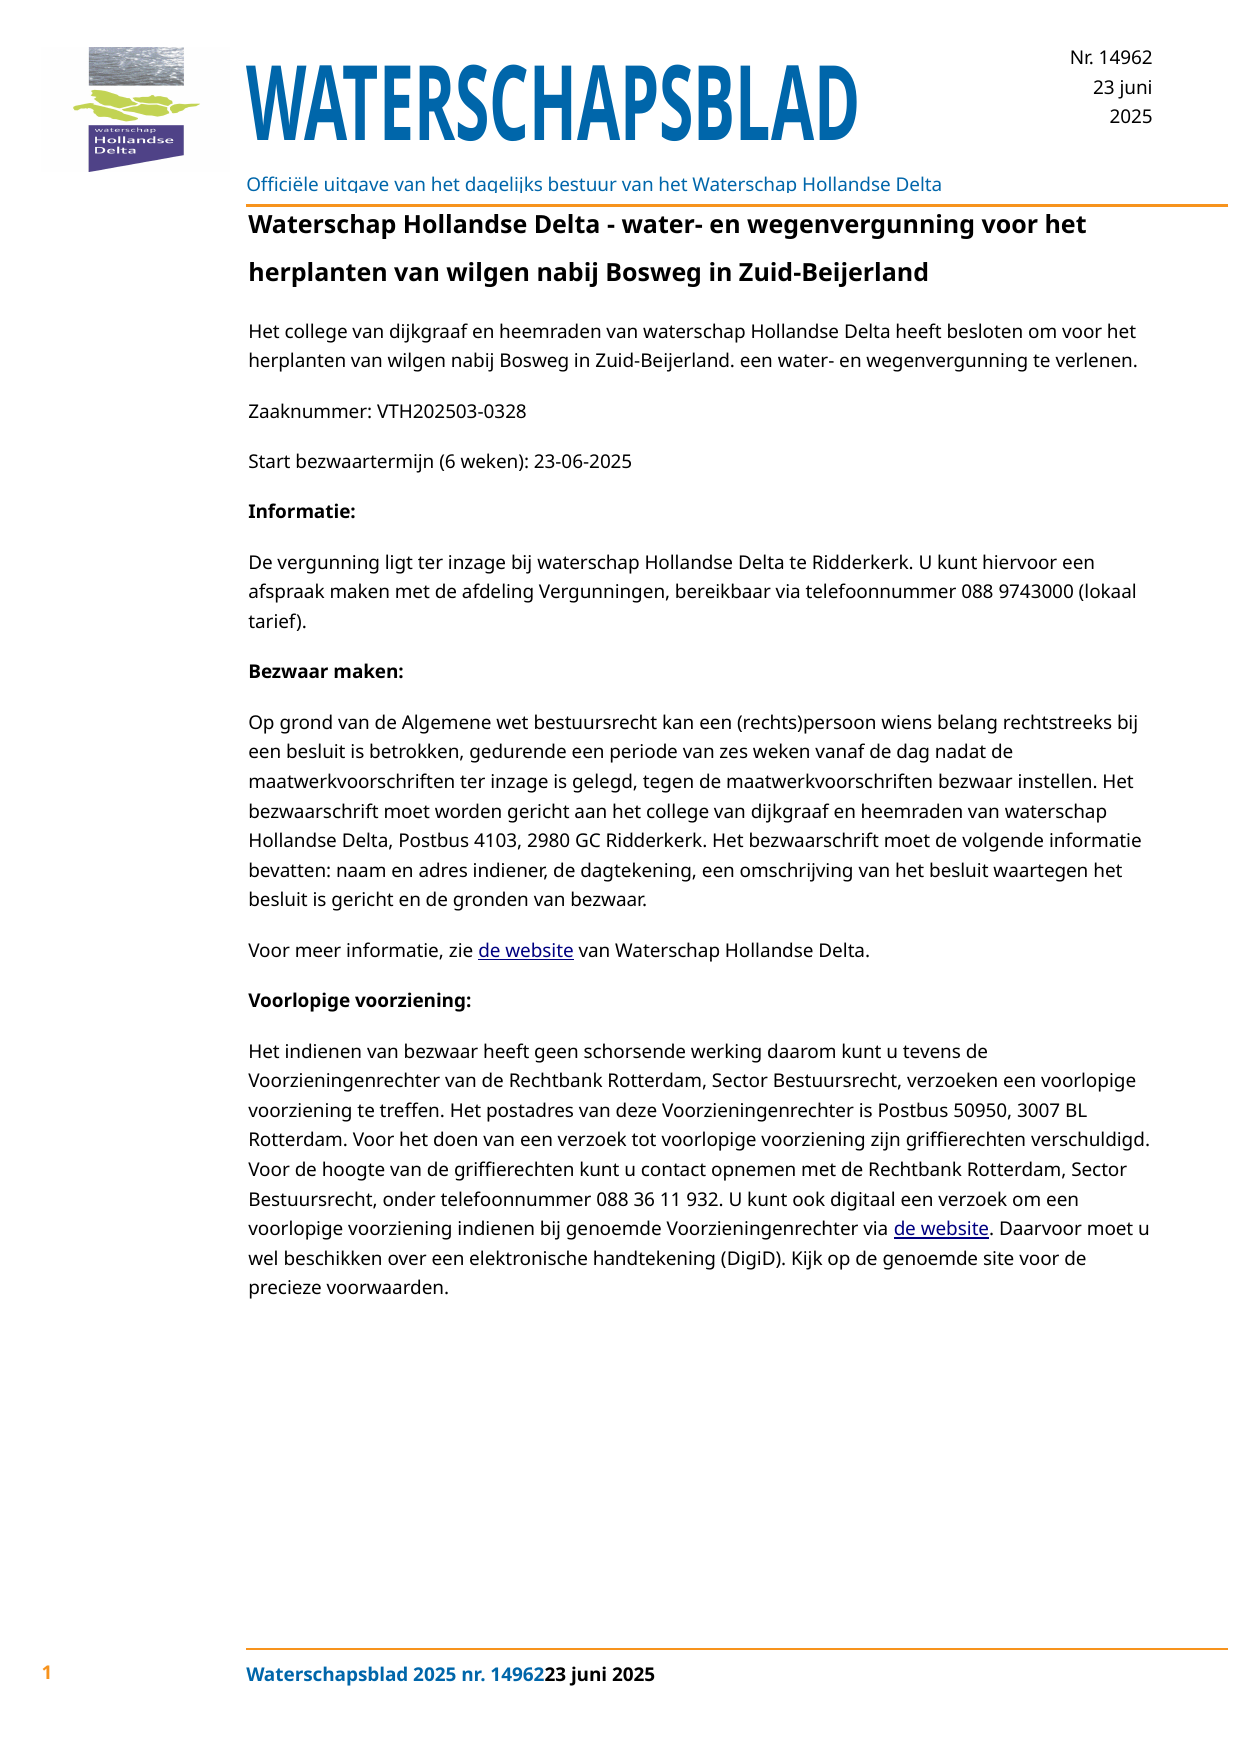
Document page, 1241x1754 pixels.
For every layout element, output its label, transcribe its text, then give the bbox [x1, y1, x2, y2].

text Het indienen van bezwaar heeft geen schorsende werking daarom kunt u tevens de Voorzieningenrechter van de Rechtbank Rotterdam, Sector Bestuursrecht, verzoeken een voorlopige voorziening te treffen. Het postadres van deze Voorzieningenrechter is Postbus 50950, 3007 BL Rotterdam. Voor het doen van een verzoek tot voorlopige voorziening zijn griffierechten verschuldigd. Voor de hoogte van de griffierechten kunt u contact opnemen met de Rechtbank Rotterdam, Sector Bestuursrecht, onder telefoonnummer 088 36 11 932. U kunt ook digitaal een verzoek om een voorlopige voorziening indienen bij genoemde Voorzieningenrechter via de website. Daarvoor moet u wel beschikken over een elektronische handtekening (DigiD). Kijk op de genoemde site voor de precieze voorwaarden. [248, 1038, 1152, 1300]
text Zaaknummer: VTH202503-0328 [248, 398, 1152, 424]
picture [41, 47, 231, 172]
text Het college van dijkgraaf en heemraden van waterschap Hollandse Delta heeft besloten om voor het herplanten van wilgen nabij Bosweg in Zuid-Beijerland. een water- en wegenvergunning te verlenen. [248, 318, 1152, 373]
text Voorlopige voorziening: [248, 987, 1152, 1013]
text Informatie: [248, 499, 1152, 524]
text Waterschap Hollandse Delta - water- en wegenvergunning voor het herplanten van wilgen nabij Bosweg in Zuid-Beijerland [248, 207, 1152, 288]
text Start bezwaartermijn (6 weken): 23-06-2025 [248, 448, 1152, 474]
text Voor meer informatie, zie de website van Waterschap Hollandse Delta. [248, 937, 1152, 963]
text De vergunning ligt ter inzage bij waterschap Hollandse Delta te Ridderkerk. U kunt hiervoor een afspraak maken met de afdeling Vergunningen, bereikbaar via telefoonnummer 088 9743000 (lokaal tarief). [248, 549, 1152, 634]
text Bezwaar maken: [248, 659, 1152, 684]
text Op grond van de Algemene wet bestuursrecht kan een (rechts)persoon wiens belang rechtstreeks bij een besluit is betrokken, gedurende een periode van zes weken vanaf de dag nadat de maatwerkvoorschriften ter inzage is gelegd, tegen de maatwerkvoorschriften bezwaar instellen. Het bezwaarschrift moet worden gericht aan het college van dijkgraaf en heemraden van waterschap Hollandse Delta, Postbus 4103, 2980 GC Ridderkerk. Het bezwaarschrift moet de volgende informatie bevatten: naam en adres indiener, de dagtekening, een omschrijving van het besluit waartegen het besluit is gericht en de gronden van bezwaar. [248, 709, 1152, 912]
